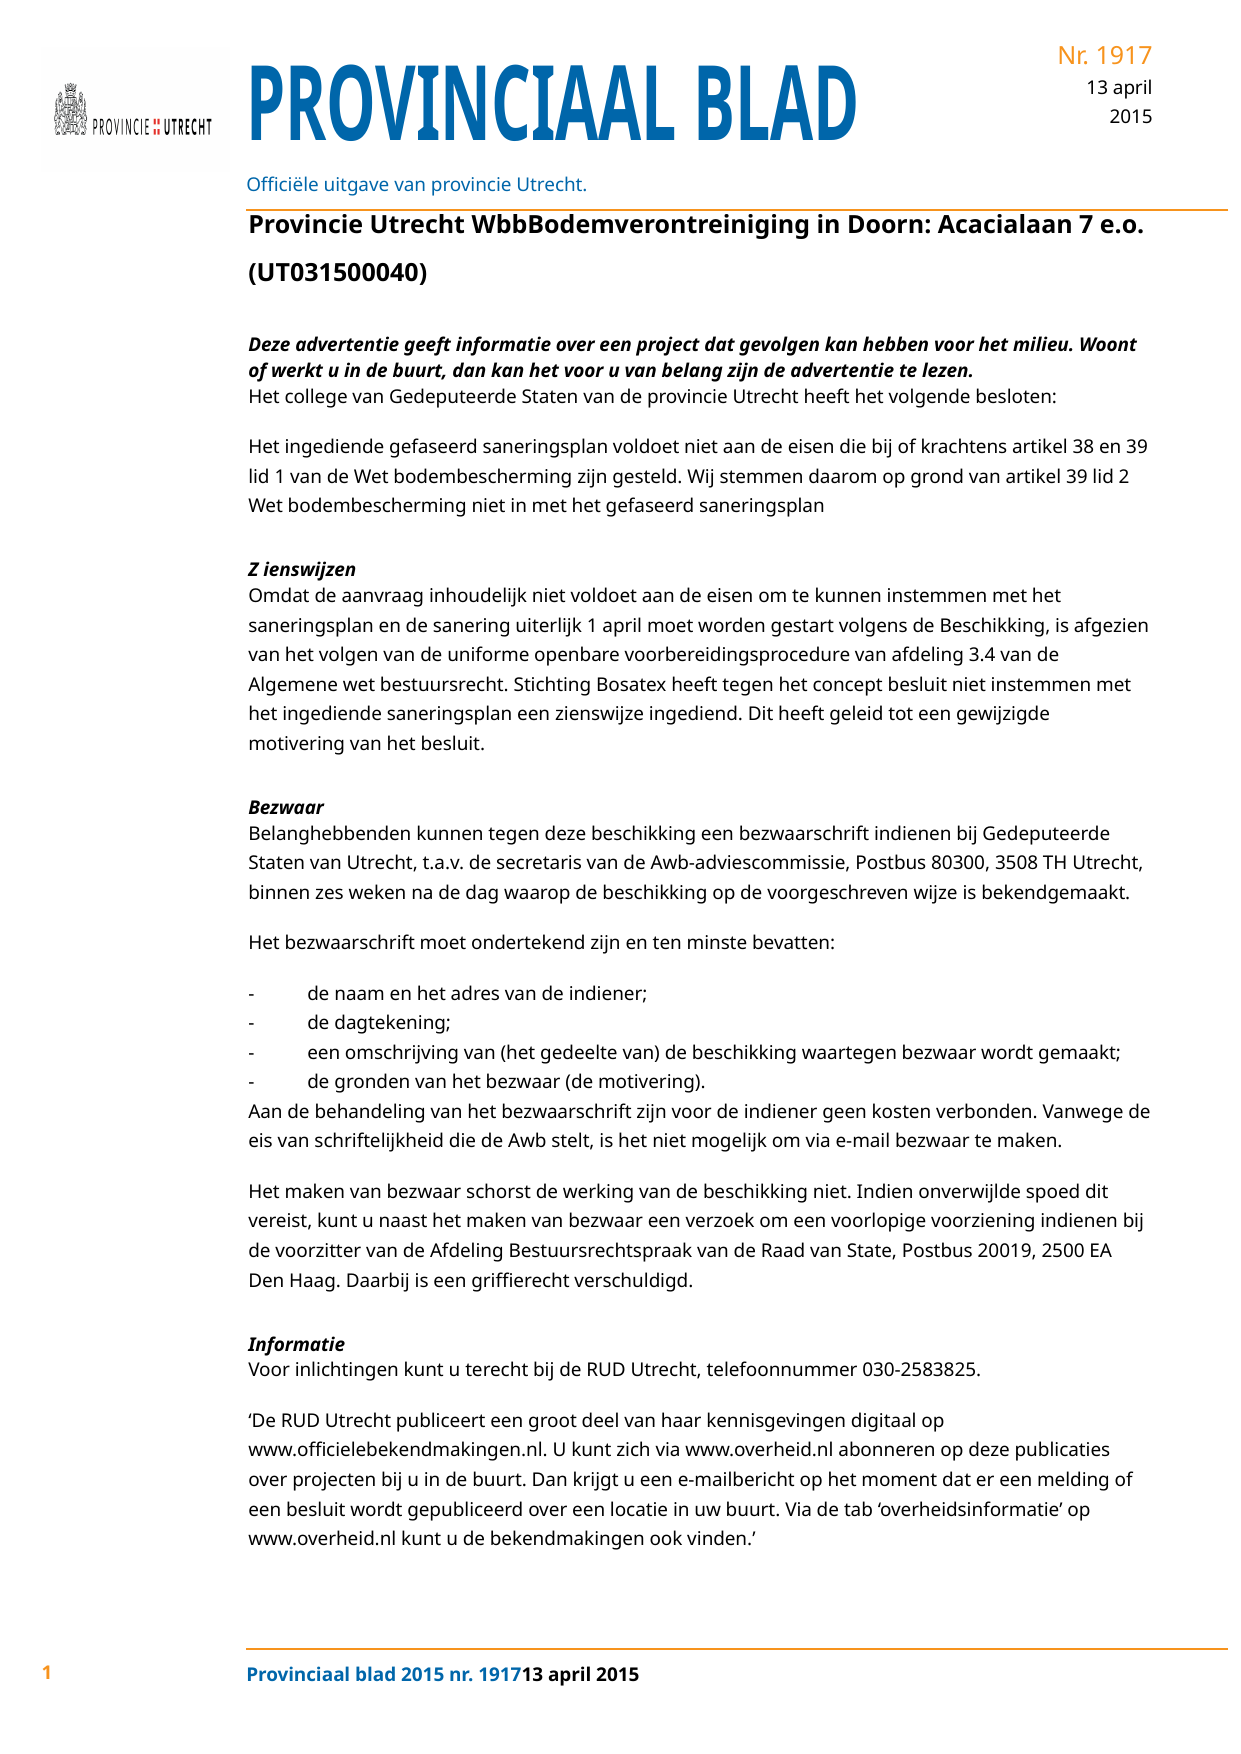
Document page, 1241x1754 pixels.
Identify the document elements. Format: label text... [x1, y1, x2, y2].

text Aan de behandeling van het bezwaarschrift zijn voor de indiener geen kosten verbonden. Vanwege de eis van schriftelijkheid die de Awb stelt, is het niet mogelijk om via e-mail bezwaar te maken. [248, 1098, 1152, 1153]
list een omschrijving van (het gedeelte van) de beschikking waartegen bezwaar wordt gemaakt; [248, 1039, 1152, 1065]
text Z ienswijzen [248, 556, 1152, 582]
text Deze advertentie geeft informatie over een project dat gevolgen kan hebben voor het milieu. Woont of werkt u in de buurt, dan kan het voor u van belang zijn de advertentie te lezen. [248, 331, 1152, 383]
text Omdat de aanvraag inhoudelijk niet voldoet aan de eisen om te kunnen instemmen met het saneringsplan en de sanering uiterlijk 1 april moet worden gestart volgens de Beschikking, is afgezien van het volgen van de uniforme openbare voorbereidingsprocedure van afdeling 3.4 van de Algemene wet bestuursrecht. Stichting Bosatex heeft tegen het concept besluit niet instemmen met het ingediende saneringsplan een zienswijze ingediend. Dit heeft geleid tot een gewijzigde motivering van het besluit. [248, 582, 1152, 756]
list de dagtekening; [248, 1009, 1152, 1035]
text Bezwaar [248, 794, 1152, 820]
list de naam en het adres van de indiener; [248, 980, 1152, 1006]
text Provincie Utrecht WbbBodemverontreiniging in Doorn: Acacialaan 7 e.o. (UT031500040) [248, 211, 1152, 288]
text Het ingediende gefaseerd saneringsplan voldoet niet aan de eisen die bij of krachtens artikel 38 en 39 lid 1 van de Wet bodembescherming zijn gesteld. Wij stemmen daarom op grond van artikel 39 lid 2 Wet bodembescherming niet in met het gefaseerd saneringsplan [248, 433, 1152, 518]
text Voor inlichtingen kunt u terecht bij de RUD Utrecht, telefoonnummer 030-2583825. [248, 1357, 1152, 1382]
text Belanghebbenden kunnen tegen deze beschikking een bezwaarschrift indienen bij Gedeputeerde Staten van Utrecht, t.a.v. de secretaris van de Awb-adviescommissie, Postbus 80300, 3508 TH Utrecht, binnen zes weken na de dag waarop de beschikking op de voorgeschreven wijze is bekendgemaakt. [248, 820, 1152, 905]
text ‘De RUD Utrecht publiceert een groot deel van haar kennisgevingen digitaal op www.officielebekendmakingen.nl. U kunt zich via www.overheid.nl abonneren op deze publicaties over projecten bij u in de buurt. Dan krijgt u een e-mailbericht op het moment dat er een melding of een besluit wordt gepubliceerd over een locatie in uw buurt. Via de tab ‘overheidsinformatie’ op www.overheid.nl kunt u de bekendmakingen ook vinden.’ [248, 1407, 1152, 1551]
picture [41, 47, 231, 172]
text Het college van Gedeputeerde Staten van de provincie Utrecht heeft het volgende besloten: [248, 383, 1152, 409]
text Het maken van bezwaar schorst de werking van de beschikking niet. Indien onverwijlde spoed dit vereist, kunt u naast het maken van bezwaar een verzoek om een voorlopige voorziening indienen bij de voorzitter van de Afdeling Bestuursrechtspraak van de Raad van State, Postbus 20019, 2500 EA Den Haag. Daarbij is een griffierecht verschuldigd. [248, 1178, 1152, 1293]
text Informatie [248, 1331, 1152, 1357]
list de gronden van het bezwaar (de motivering). [248, 1068, 1152, 1094]
text Het bezwaarschrift moet ondertekend zijn en ten minste bevatten: [248, 929, 1152, 955]
